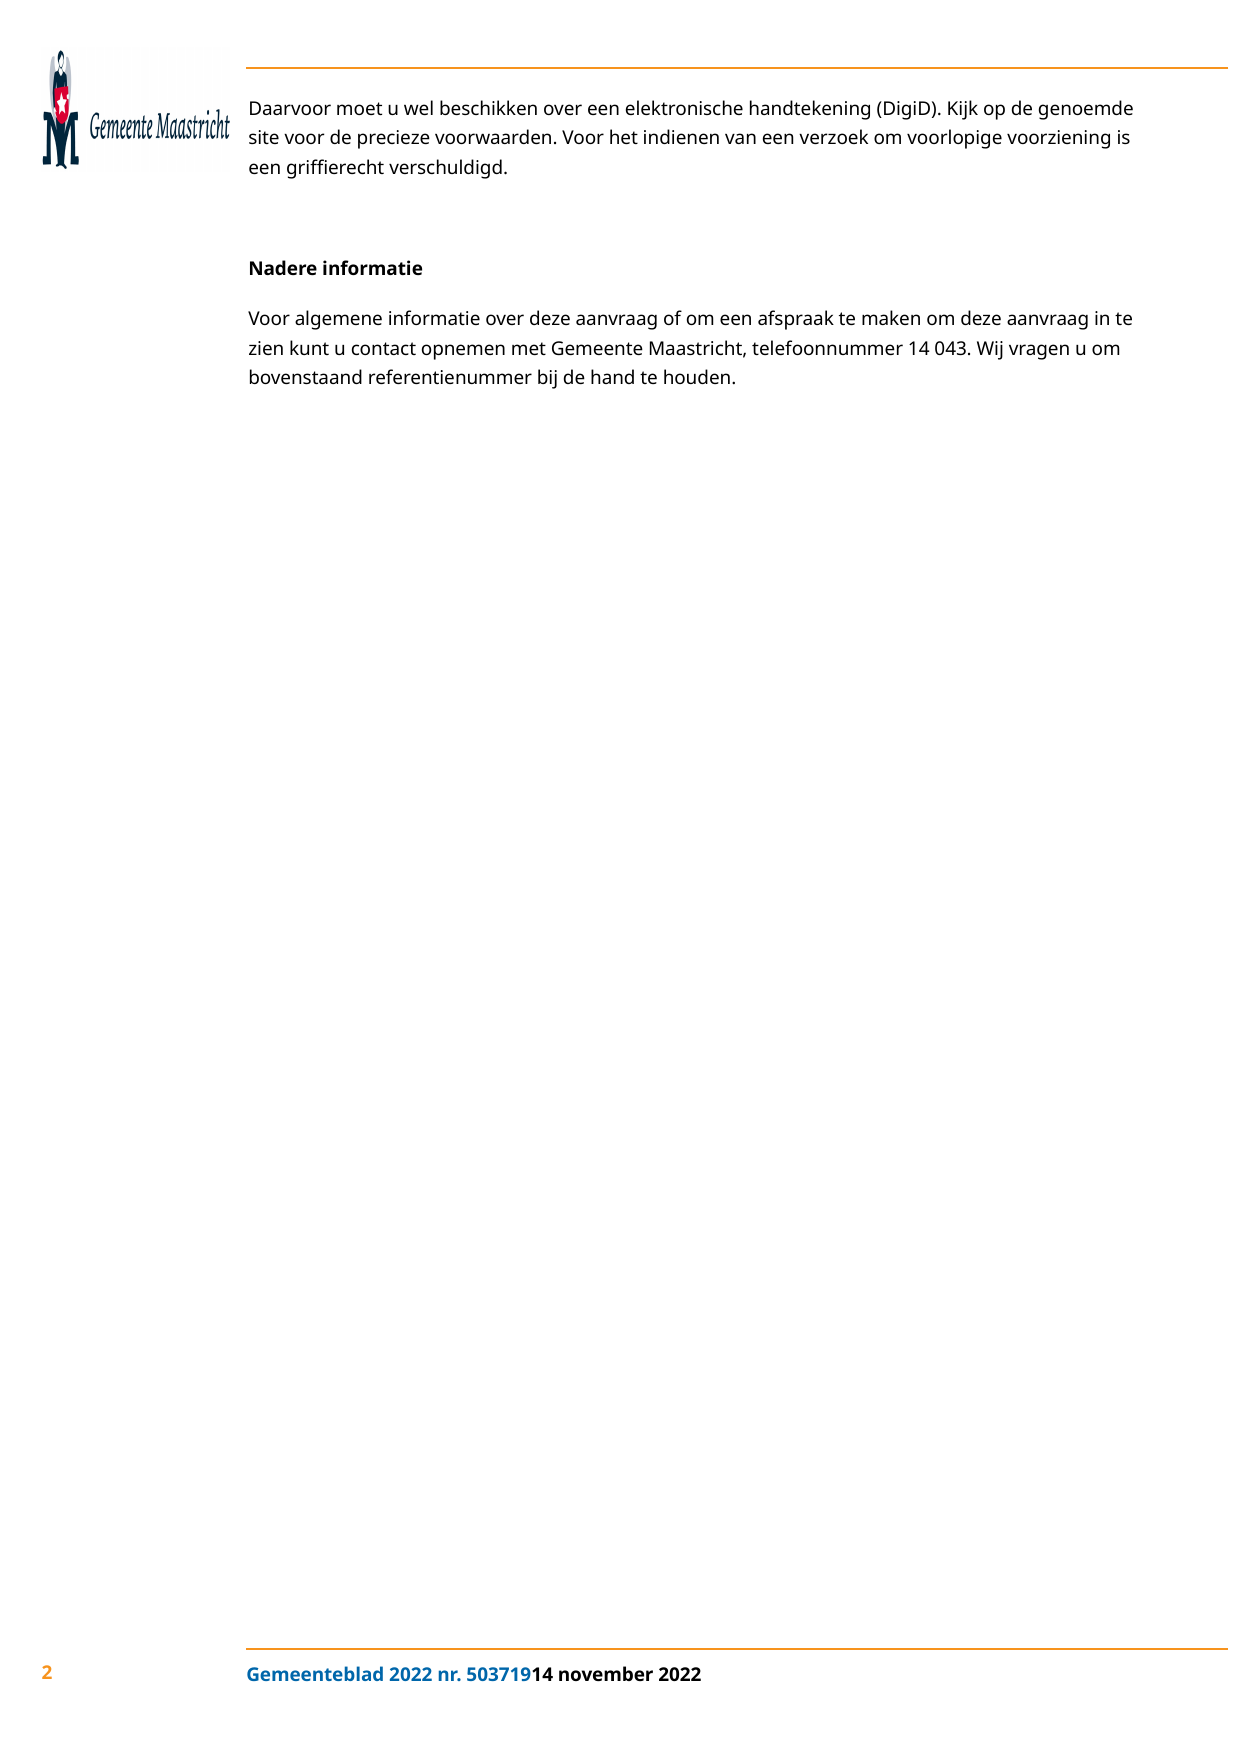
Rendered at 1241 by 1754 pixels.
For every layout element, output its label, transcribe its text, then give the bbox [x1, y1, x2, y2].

picture [41, 47, 231, 172]
text Nadere informatie [248, 255, 1152, 281]
text Voor algemene informatie over deze aanvraag of om een afspraak te maken om deze aanvraag in te zien kunt u contact opnemen met Gemeente Maastricht, telefoonnummer 14 043. Wij vragen u om bovenstaand referentienummer bij de hand te houden. [248, 305, 1152, 390]
text Daarvoor moet u wel beschikken over een elektronische handtekening (DigiD). Kijk op de genoemde site voor de precieze voorwaarden. Voor het indienen van een verzoek om voorlopige voorziening is een griffierecht verschuldigd. [248, 95, 1152, 180]
